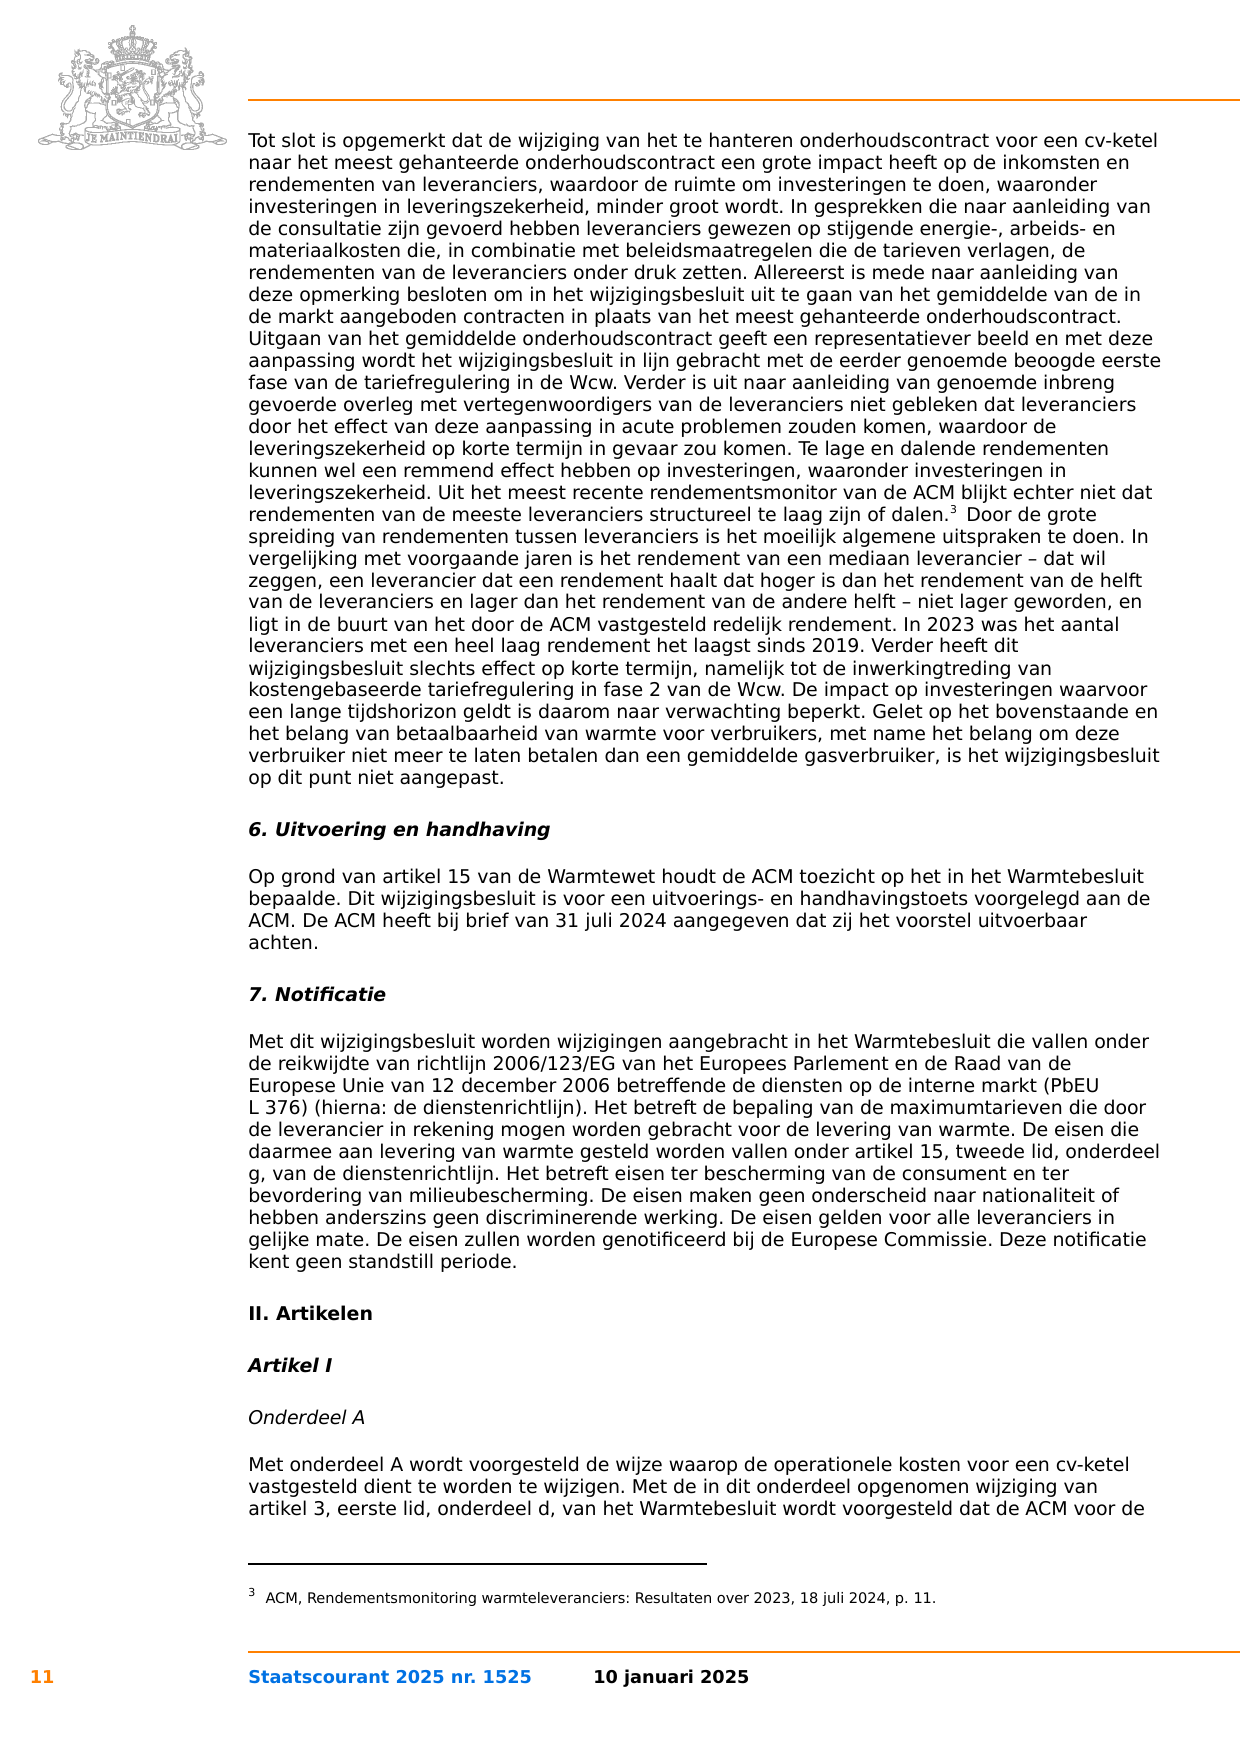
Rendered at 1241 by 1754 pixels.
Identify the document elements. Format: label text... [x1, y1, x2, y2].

subtitle II. Artikelen [248, 1303, 1163, 1325]
text Tot slot is opgemerkt dat de wijziging van het te hanteren onderhoudscontract voor een cv-ketel naar het meest gehanteerde onderhoudscontract een grote impact heeft op de inkomsten en rendementen van leveranciers, waardoor de ruimte om investeringen te doen, waaronder investeringen in leveringszekerheid, minder groot wordt. In gesprekken die naar aanleiding van de consultatie zijn gevoerd hebben leveranciers gewezen op stijgende energie-, arbeids- en materiaalkosten die, in combinatie met beleidsmaatregelen die de tarieven verlagen, de rendementen van de leveranciers onder druk zetten. Allereerst is mede naar aanleiding van deze opmerking besloten om in het wijzigingsbesluit uit te gaan van het gemiddelde van de in de markt aangeboden contracten in plaats van het meest gehanteerde onderhoudscontract. Uitgaan van het gemiddelde onderhoudscontract geeft een representatiever beeld en met deze aanpassing wordt het wijzigingsbesluit in lijn gebracht met de eerder genoemde beoogde eerste fase van de tariefregulering in de Wcw. Verder is uit naar aanleiding van genoemde inbreng gevoerde overleg met vertegenwoordigers van de leveranciers niet gebleken dat leveranciers door het effect van deze aanpassing in acute problemen zouden komen, waardoor de leveringszekerheid op korte termijn in gevaar zou komen. Te lage en dalende rendementen kunnen wel een remmend effect hebben op investeringen, waaronder investeringen in leveringszekerheid. Uit het meest recente rendementsmonitor van de ACM blijkt echter niet dat rendementen van de meeste leveranciers structureel te laag zijn of dalen. Door de grote spreiding van rendementen tussen leveranciers is het moeilijk algemene uitspraken te doen. In vergelijking met voorgaande jaren is het rendement van een mediaan leverancier – dat wil zeggen, een leverancier dat een rendement haalt dat hoger is dan het rendement van de helft van de leveranciers en lager dan het rendement van de andere helft – niet lager geworden, en ligt in de buurt van het door de ACM vastgesteld redelijk rendement. In 2023 was het aantal leveranciers met een heel laag rendement het laagst sinds 2019. Verder heeft dit wijzigingsbesluit slechts effect op korte termijn, namelijk tot de inwerkingtreding van kostengebaseerde tariefregulering in fase 2 van de Wcw. De impact op investeringen waarvoor een lange tijdshorizon geldt is daarom naar verwachting beperkt. Gelet op het bovenstaande en het belang van betaalbaarheid van warmte voor verbruikers, met name het belang om deze verbruiker niet meer te laten betalen dan een gemiddelde gasverbruiker, is het wijzigingsbesluit op dit punt niet aangepast. [248, 130, 1163, 789]
text Met onderdeel A wordt voorgesteld de wijze waarop de operationele kosten voor een cv-ketel vastgesteld dient te worden te wijzigen. Met de in dit onderdeel opgenomen wijziging van artikel 3, eerste lid, onderdeel d, van het Warmtebesluit wordt voorgesteld dat de ACM voor de [248, 1454, 1163, 1520]
text Op grond van artikel 15 van de Warmtewet houdt de ACM toezicht op het in het Warmtebesluit bepaalde. Dit wijzigingsbesluit is voor een uitvoerings- en handhavingstoets voorgelegd aan de ACM. De ACM heeft bij brief van 31 juli 2024 aangegeven dat zij het voorstel uitvoerbaar achten. [248, 866, 1163, 954]
text ACM, Rendementsmonitoring warmteleveranciers: Resultaten over 2023, 18 juli 2024, p. 11. [248, 1586, 1163, 1608]
subtitle Artikel I [248, 1355, 1163, 1377]
subtitle 6. Uitvoering en handhaving [248, 819, 1163, 841]
subtitle Onderdeel A [248, 1407, 1163, 1429]
picture [38, 25, 227, 150]
text Met dit wijzigingsbesluit worden wijzigingen aangebracht in het Warmtebesluit die vallen onder de reikwijdte van richtlijn 2006/123/EG van het Europees Parlement en de Raad van de Europese Unie van 12 december 2006 betreffende de diensten op de interne markt (PbEU L 376) (hierna: de dienstenrichtlijn). Het betreft de bepaling van de maximumtarieven die door de leverancier in rekening mogen worden gebracht voor de levering van warmte. De eisen die daarmee aan levering van warmte gesteld worden vallen onder artikel 15, tweede lid, onderdeel g, van de dienstenrichtlijn. Het betreft eisen ter bescherming van de consument en ter bevordering van milieubescherming. De eisen maken geen onderscheid naar nationaliteit of hebben anderszins geen discriminerende werking. De eisen gelden voor alle leveranciers in gelijke mate. De eisen zullen worden genotificeerd bij de Europese Commissie. Deze notificatie kent geen standstill periode. [248, 1031, 1163, 1273]
subtitle 7. Notificatie [248, 984, 1163, 1006]
